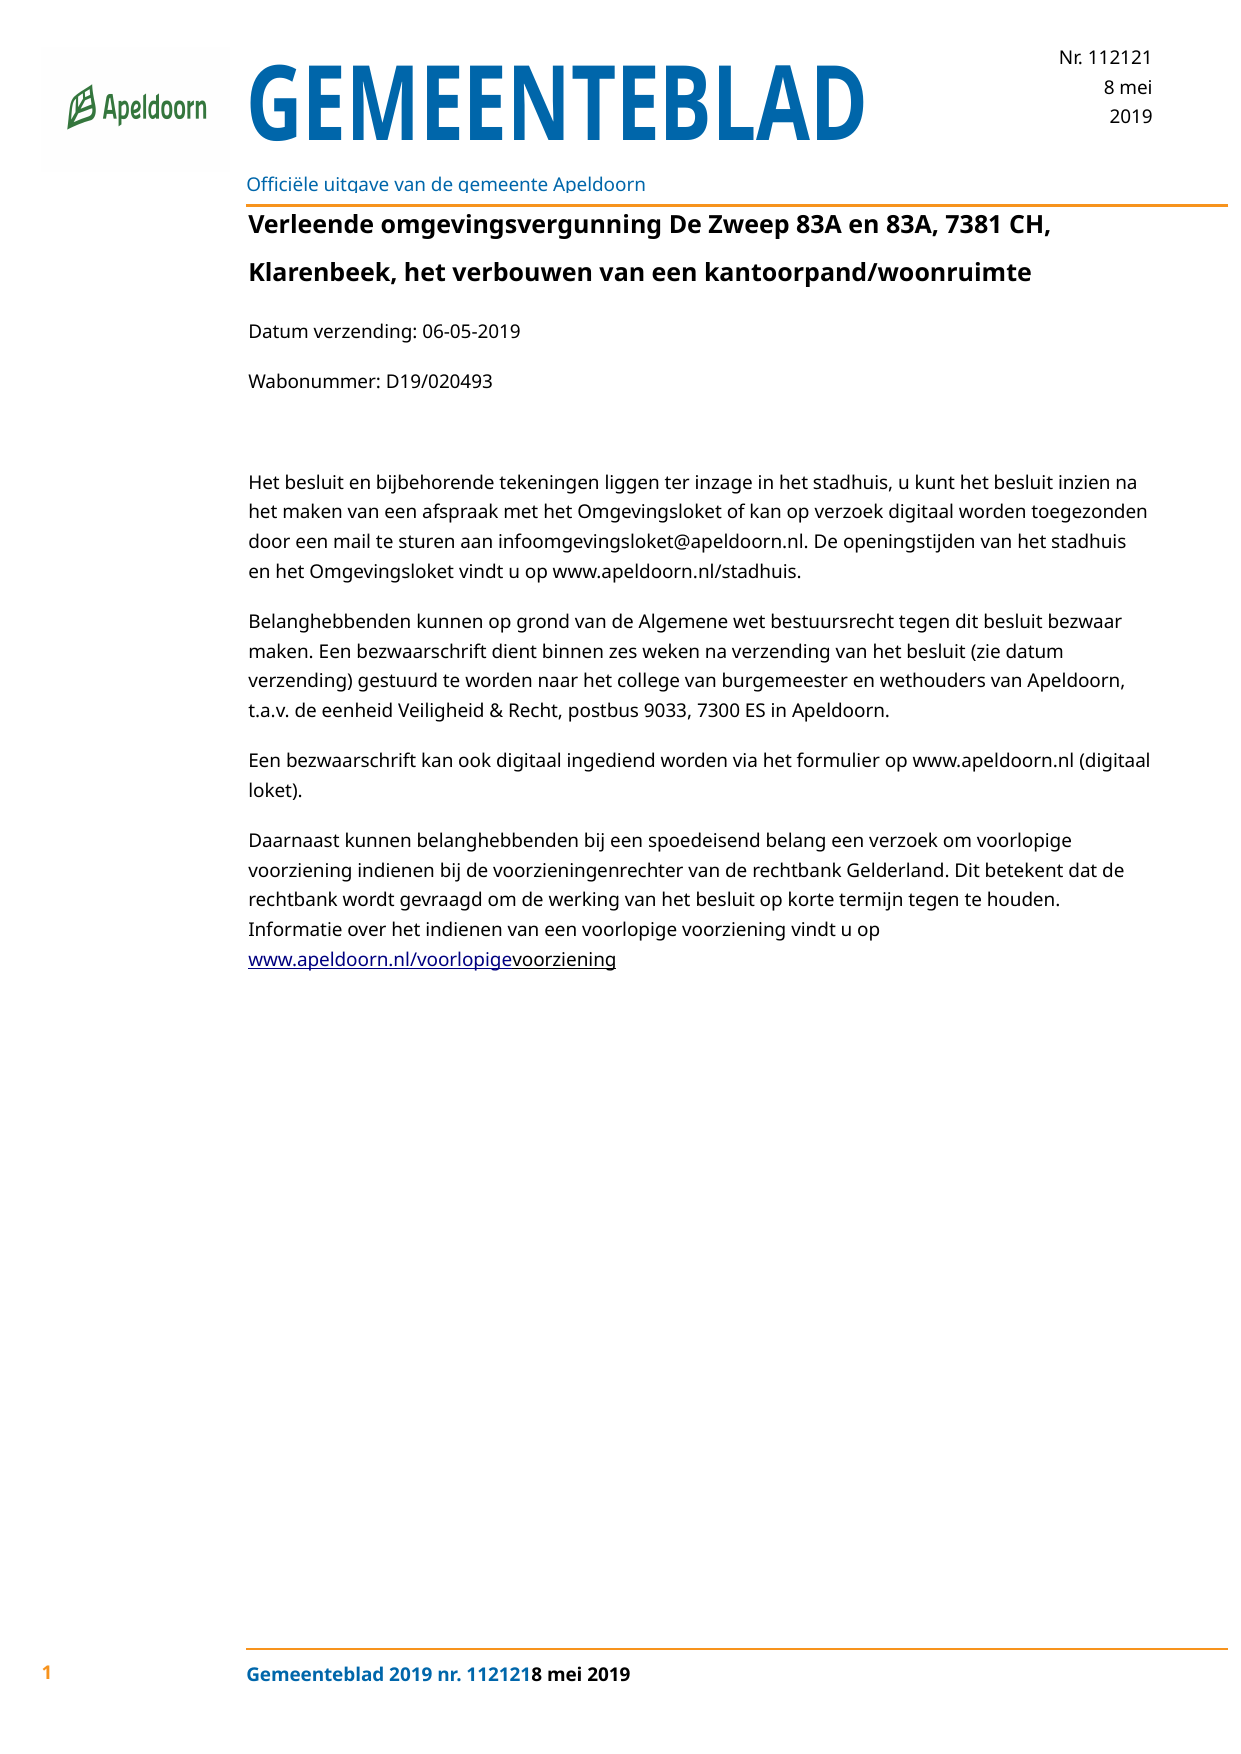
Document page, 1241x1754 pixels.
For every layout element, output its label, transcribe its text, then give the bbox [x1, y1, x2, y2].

text Daarnaast kunnen belanghebbenden bij een spoedeisend belang een verzoek om voorlopige voorziening indienen bij de voorzieningenrechter van de rechtbank Gelderland. Dit betekent dat de rechtbank wordt gevraagd om de werking van het besluit op korte termijn tegen te houden. Informatie over het indienen van een voorlopige voorziening vindt u op www.apeldoorn.nl/voorlopigevoorziening [248, 827, 1152, 972]
text Belanghebbenden kunnen op grond van de Algemene wet bestuursrecht tegen dit besluit bezwaar maken. Een bezwaarschrift dient binnen zes weken na verzending van het besluit (zie datum verzending) gestuurd te worden naar het college van burgemeester en wethouders van Apeldoorn, t.a.v. de eenheid Veiligheid & Recht, postbus 9033, 7300 ES in Apeldoorn. [248, 608, 1152, 723]
text Een bezwaarschrift kan ook digitaal ingediend worden via het formulier op www.apeldoorn.nl (digitaal loket). [248, 747, 1152, 803]
text Het besluit en bijbehorende tekeningen liggen ter inzage in het stadhuis, u kunt het besluit inzien na het maken van een afspraak met het Omgevingsloket of kan op verzoek digitaal worden toegezonden door een mail te sturen aan infoomgevingsloket@apeldoorn.nl. De openingstijden van het stadhuis en het Omgevingsloket vindt u op www.apeldoorn.nl/stadhuis. [248, 469, 1152, 584]
text Verleende omgevingsvergunning De Zweep 83A en 83A, 7381 CH, Klarenbeek, het verbouwen van een kantoorpand/woonruimte [248, 207, 1152, 288]
picture [41, 47, 231, 172]
text Wabonummer: D19/020493 [248, 368, 1152, 394]
text Datum verzending: 06-05-2019 [248, 318, 1152, 344]
